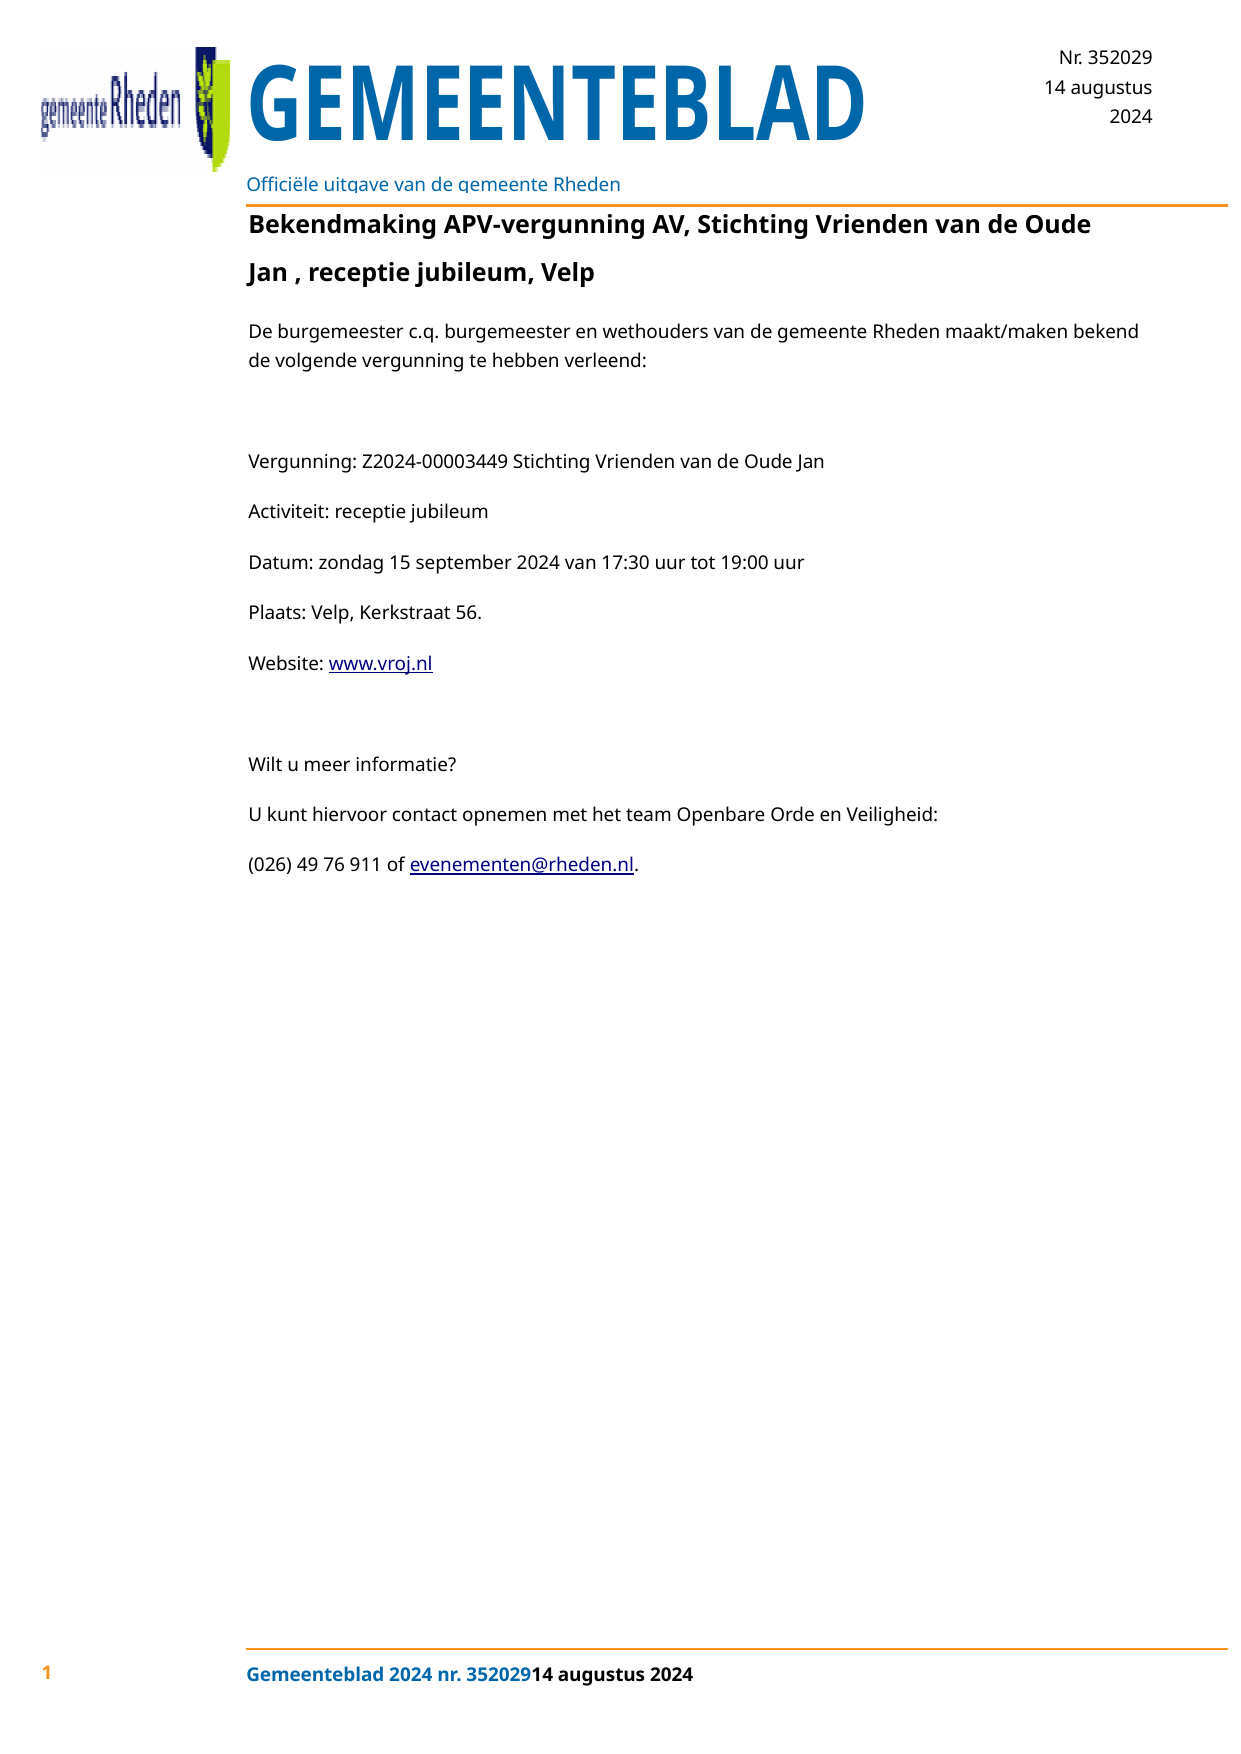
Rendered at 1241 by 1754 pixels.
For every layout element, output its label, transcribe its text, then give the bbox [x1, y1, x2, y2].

text Datum: zondag 15 september 2024 van 17:30 uur tot 19:00 uur [248, 549, 1152, 575]
text Plaats: Velp, Kerkstraat 56. [248, 599, 1152, 625]
text Vergunning: Z2024-00003449 Stichting Vrienden van de Oude Jan [248, 448, 1152, 474]
picture [41, 47, 231, 172]
text (026) 49 76 911 of evenementen@rheden.nl. [248, 852, 1152, 877]
text U kunt hiervoor contact opnemen met het team Openbare Orde en Veiligheid: [248, 801, 1152, 827]
text Wilt u meer informatie? [248, 751, 1152, 777]
text Bekendmaking APV-vergunning AV, Stichting Vrienden van de Oude Jan , receptie jubileum, Velp [248, 207, 1152, 288]
text De burgemeester c.q. burgemeester en wethouders van de gemeente Rheden maakt/maken bekend de volgende vergunning te hebben verleend: [248, 318, 1152, 373]
text Activiteit: receptie jubileum [248, 499, 1152, 524]
text Website: www.vroj.nl [248, 650, 1152, 676]
